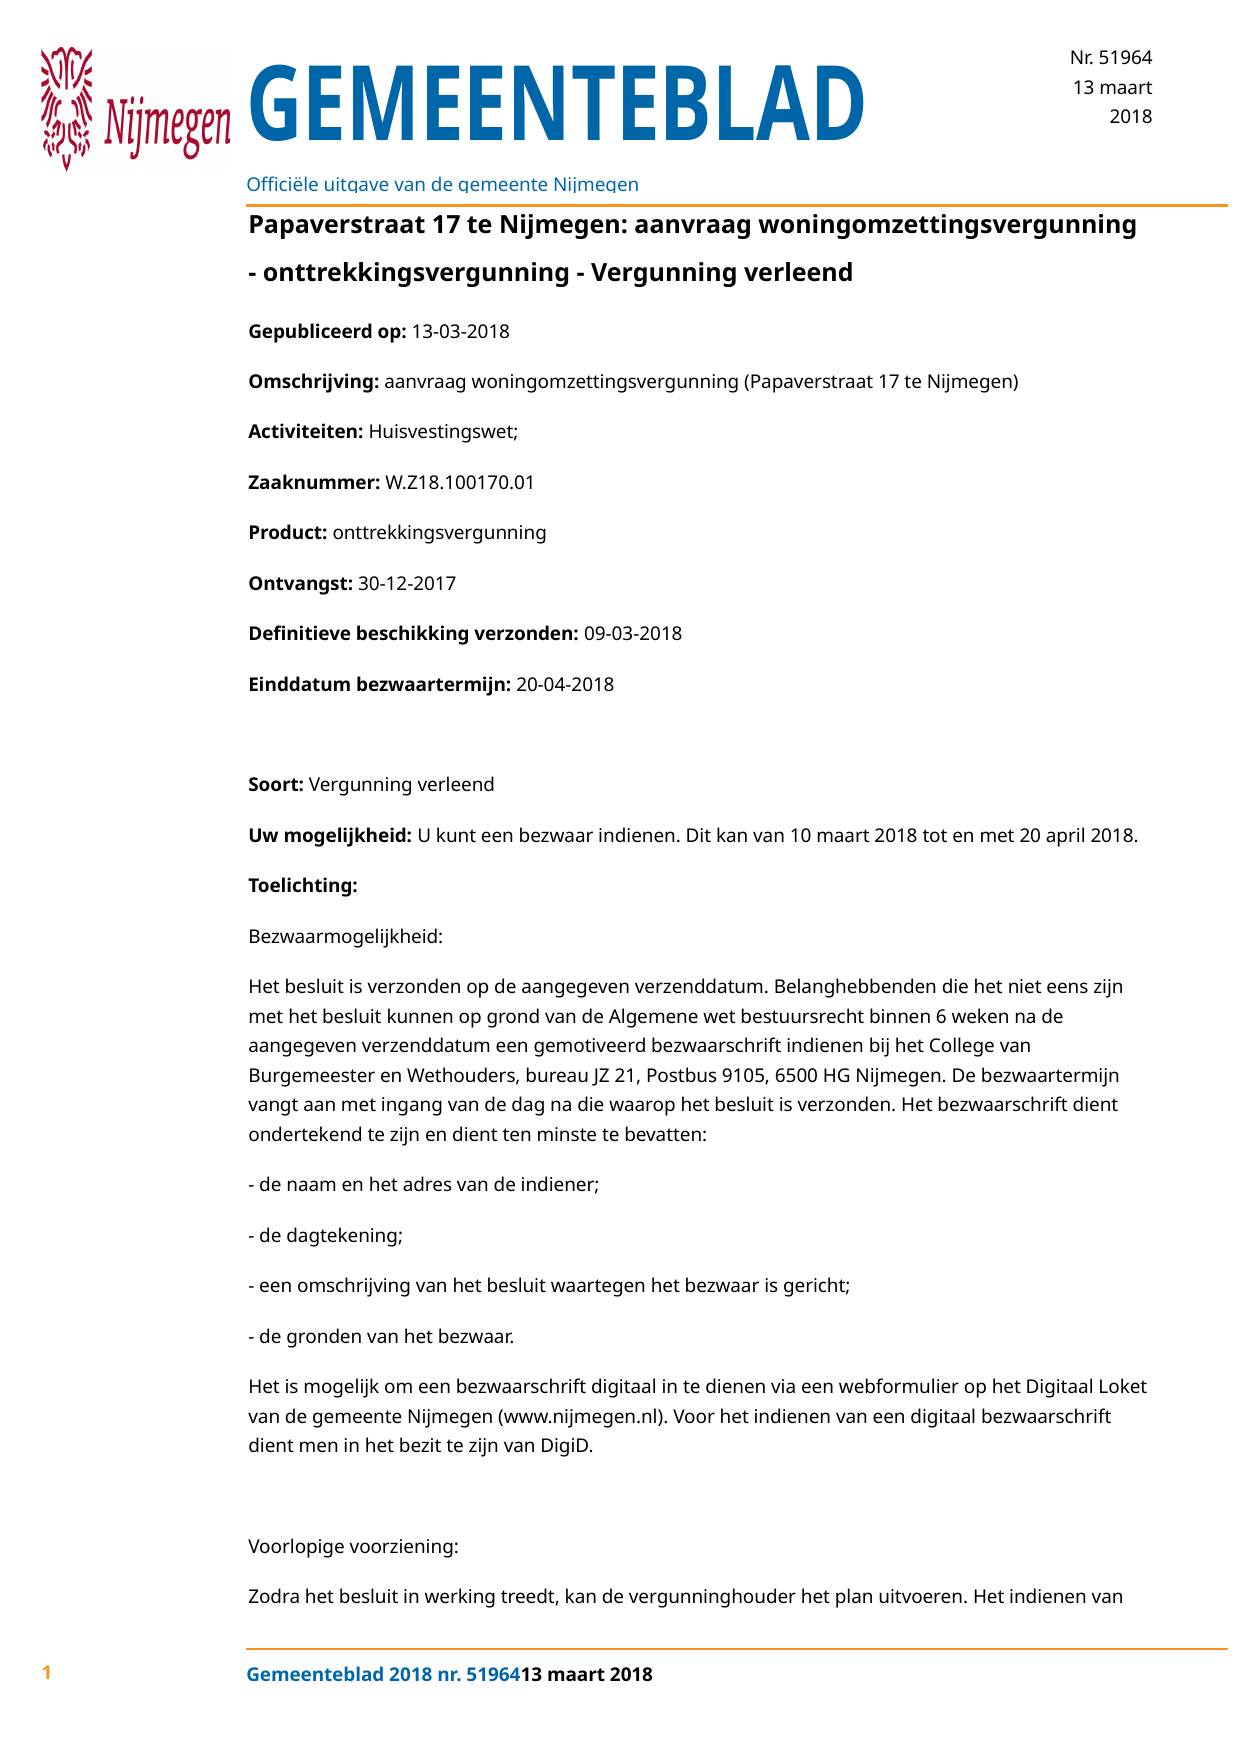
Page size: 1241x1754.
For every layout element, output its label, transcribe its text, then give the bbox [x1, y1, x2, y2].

text Omschrijving: aanvraag woningomzettingsvergunning (Papaverstraat 17 te Nijmegen) [248, 368, 1152, 394]
text - de dagtekening; [248, 1222, 1152, 1248]
text Toelichting: [248, 872, 1152, 898]
text Voorlopige voorziening: [248, 1533, 1152, 1559]
text - de naam en het adres van de indiener; [248, 1172, 1152, 1197]
text Ontvangst: 30-12-2017 [248, 570, 1152, 596]
text - de gronden van het bezwaar. [248, 1323, 1152, 1349]
text Zaaknummer: W.Z18.100170.01 [248, 469, 1152, 495]
text Zodra het besluit in werking treedt, kan de vergunninghouder het plan uitvoeren. Het indienen van [248, 1584, 1152, 1609]
text Einddatum bezwaartermijn: 20-04-2018 [248, 671, 1152, 697]
text Definitieve beschikking verzonden: 09-03-2018 [248, 620, 1152, 646]
text Uw mogelijkheid: U kunt een bezwaar indienen. Dit kan van 10 maart 2018 tot en met 20 april 2018. [248, 822, 1152, 848]
text Het is mogelijk om een bezwaarschrift digitaal in te dienen via een webformulier op het Digitaal Loket van de gemeente Nijmegen (www.nijmegen.nl). Voor het indienen van een digitaal bezwaarschrift dient men in het bezit te zijn van DigiD. [248, 1373, 1152, 1458]
text Bezwaarmogelijkheid: [248, 923, 1152, 949]
text Soort: Vergunning verleend [248, 772, 1152, 797]
picture [41, 47, 231, 172]
text Product: onttrekkingsvergunning [248, 519, 1152, 545]
text Papaverstraat 17 te Nijmegen: aanvraag woningomzettingsvergunning - onttrekkingsvergunning - Vergunning verleend [248, 207, 1152, 288]
text Activiteiten: Huisvestingswet; [248, 419, 1152, 444]
text Het besluit is verzonden op de aangegeven verzenddatum. Belanghebbenden die het niet eens zijn met het besluit kunnen op grond van de Algemene wet bestuursrecht binnen 6 weken na de aangegeven verzenddatum een gemotiveerd bezwaarschrift indienen bij het College van Burgemeester en Wethouders, bureau JZ 21, Postbus 9105, 6500 HG Nijmegen. De bezwaartermijn vangt aan met ingang van de dag na die waarop het besluit is verzonden. Het bezwaarschrift dient ondertekend te zijn en dient ten minste te bevatten: [248, 973, 1152, 1147]
text - een omschrijving van het besluit waartegen het bezwaar is gericht; [248, 1272, 1152, 1298]
text Gepubliceerd op: 13-03-2018 [248, 318, 1152, 344]
